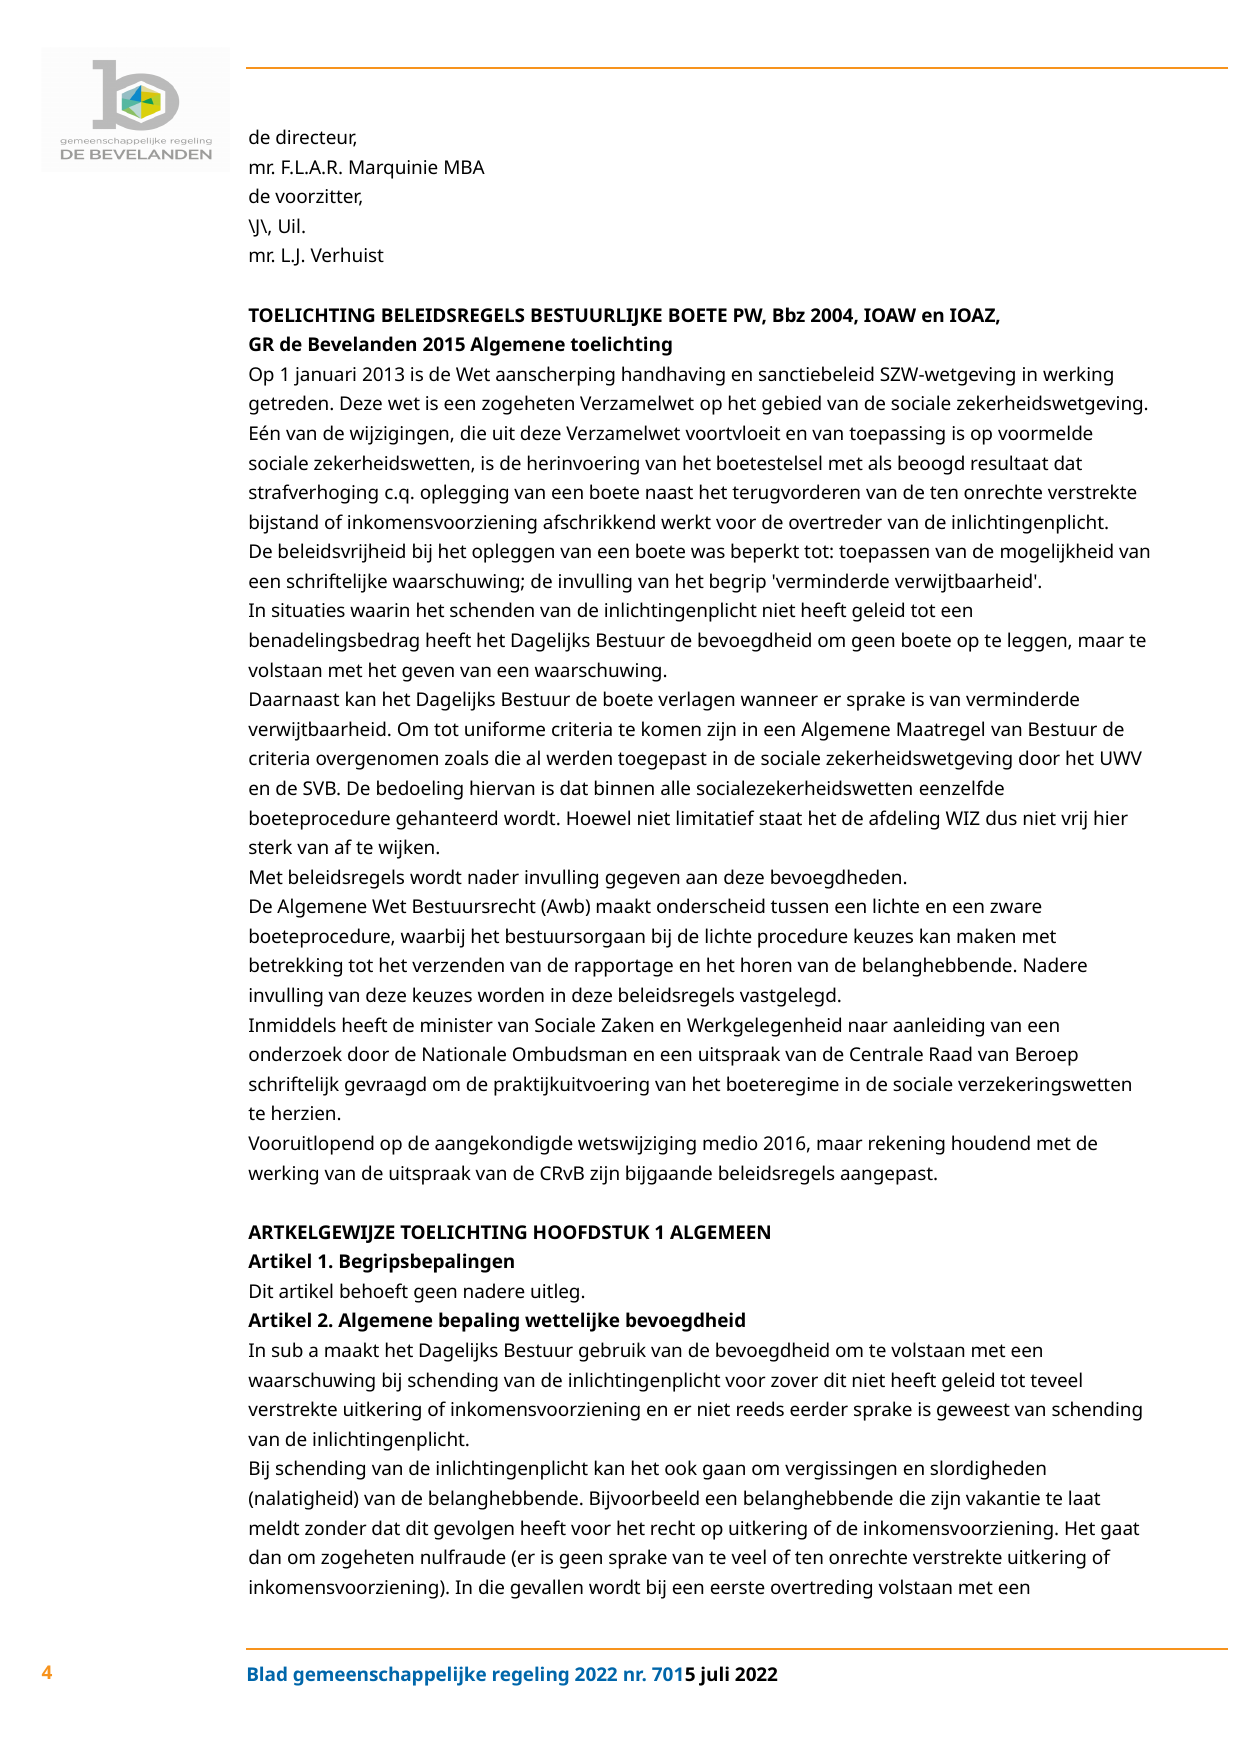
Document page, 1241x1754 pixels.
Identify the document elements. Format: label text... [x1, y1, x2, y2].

text de directeur, [248, 124, 1152, 150]
text In situaties waarin het schenden van de inlichtingenplicht niet heeft geleid tot een benadelingsbedrag heeft het Dagelijks Bestuur de bevoegdheid om geen boete op te leggen, maar te volstaan met het geven van een waarschuwing. [248, 598, 1152, 683]
text \J\, Uil. [248, 213, 1152, 239]
text De Algemene Wet Bestuursrecht (Awb) maakt onderscheid tussen een lichte en een zware boeteprocedure, waarbij het bestuursorgaan bij de lichte procedure keuzes kan maken met betrekking tot het verzenden van de rapportage en het horen van de belanghebbende. Nadere invulling van deze keuzes worden in deze beleidsregels vastgelegd. [248, 893, 1152, 1008]
text Inmiddels heeft de minister van Sociale Zaken en Werkgelegenheid naar aanleiding van een onderzoek door de Nationale Ombudsman en een uitspraak van de Centrale Raad van Beroep schriftelijk gevraagd om de praktijkuitvoering van het boeteregime in de sociale verzekeringswetten te herzien. [248, 1012, 1152, 1126]
text Op 1 januari 2013 is de Wet aanscherping handhaving en sanctiebeleid SZW-wetgeving in werking getreden. Deze wet is een zogeheten Verzamelwet op het gebied van de sociale zekerheidswetgeving. Eén van de wijzigingen, die uit deze Verzamelwet voortvloeit en van toepassing is op voormelde sociale zekerheidswetten, is de herinvoering van het boetestelsel met als beoogd resultaat dat strafverhoging c.q. oplegging van een boete naast het terugvorderen van de ten onrechte verstrekte bijstand of inkomensvoorziening afschrikkend werkt voor de overtreder van de inlichtingenplicht. [248, 361, 1152, 535]
picture [41, 47, 231, 172]
text In sub a maakt het Dagelijks Bestuur gebruik van de bevoegdheid om te volstaan met een waarschuwing bij schending van de inlichtingenplicht voor zover dit niet heeft geleid tot teveel verstrekte uitkering of inkomensvoorziening en er niet reeds eerder sprake is geweest van schending van de inlichtingenplicht. [248, 1337, 1152, 1452]
text Met beleidsregels wordt nader invulling gegeven aan deze bevoegdheden. [248, 864, 1152, 890]
text TOELICHTING BELEIDSREGELS BESTUURLIJKE BOETE PW, Bbz 2004, IOAW en IOAZ, [248, 302, 1152, 328]
text mr. F.L.A.R. Marquinie MBA [248, 154, 1152, 180]
text mr. L.J. Verhuist [248, 243, 1152, 268]
text Daarnaast kan het Dagelijks Bestuur de boete verlagen wanneer er sprake is van verminderde verwijtbaarheid. Om tot uniforme criteria te komen zijn in een Algemene Maatregel van Bestuur de criteria overgenomen zoals die al werden toegepast in de sociale zekerheidswetgeving door het UWV en de SVB. De bedoeling hiervan is dat binnen alle socialezekerheidswetten eenzelfde boeteprocedure gehanteerd wordt. Hoewel niet limitatief staat het de afdeling WIZ dus niet vrij hier sterk van af te wijken. [248, 686, 1152, 860]
text Dit artikel behoeft geen nadere uitleg. [248, 1278, 1152, 1304]
text GR de Bevelanden 2015 Algemene toelichting [248, 331, 1152, 357]
text Artikel 2. Algemene bepaling wettelijke bevoegdheid [248, 1308, 1152, 1333]
text de voorzitter, [248, 183, 1152, 209]
text Bij schending van de inlichtingenplicht kan het ook gaan om vergissingen en slordigheden (nalatigheid) van de belanghebbende. Bijvoorbeeld een belanghebbende die zijn vakantie te laat meldt zonder dat dit gevolgen heeft voor het recht op uitkering of de inkomensvoorziening. Het gaat dan om zogeheten nulfraude (er is geen sprake van te veel of ten onrechte verstrekte uitkering of inkomensvoorziening). In die gevallen wordt bij een eerste overtreding volstaan met een [248, 1456, 1152, 1600]
text Artikel 1. Begripsbepalingen [248, 1248, 1152, 1274]
text Vooruitlopend op de aangekondigde wetswijziging medio 2016, maar rekening houdend met de werking van de uitspraak van de CRvB zijn bijgaande beleidsregels aangepast. [248, 1130, 1152, 1186]
text ARTKELGEWIJZE TOELICHTING HOOFDSTUK 1 ALGEMEEN [248, 1219, 1152, 1245]
text De beleidsvrijheid bij het opleggen van een boete was beperkt tot: toepassen van de mogelijkheid van een schriftelijke waarschuwing; de invulling van het begrip 'verminderde verwijtbaarheid'. [248, 538, 1152, 594]
